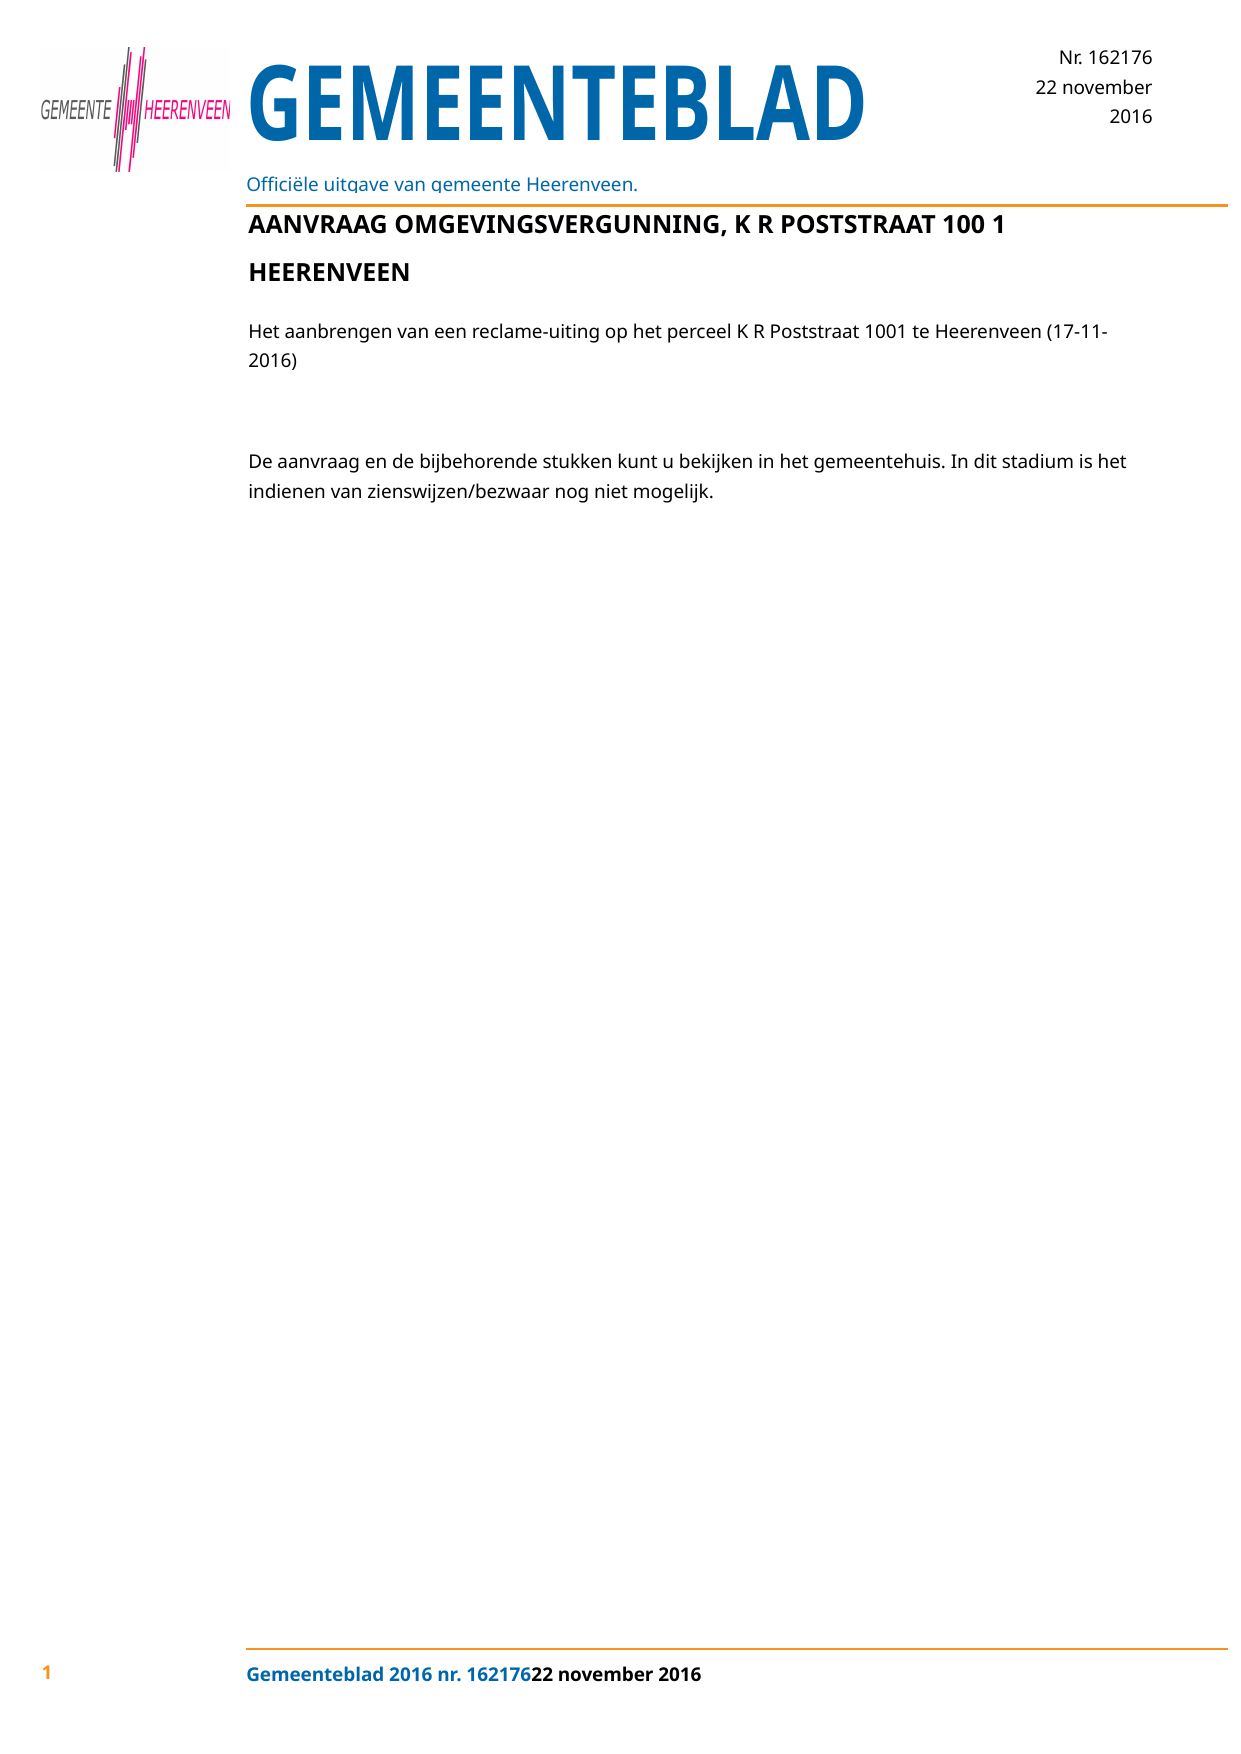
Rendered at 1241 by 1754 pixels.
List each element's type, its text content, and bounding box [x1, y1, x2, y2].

text AANVRAAG OMGEVINGSVERGUNNING, K R POSTSTRAAT 100 1 HEERENVEEN [248, 207, 1152, 288]
text Het aanbrengen van een reclame-uiting op het perceel K R Poststraat 1001 te Heerenveen (17-11-2016) [248, 318, 1152, 373]
text De aanvraag en de bijbehorende stukken kunt u bekijken in het gemeentehuis. In dit stadium is het indienen van zienswijzen/bezwaar nog niet mogelijk. [248, 448, 1152, 504]
picture [41, 47, 231, 172]
